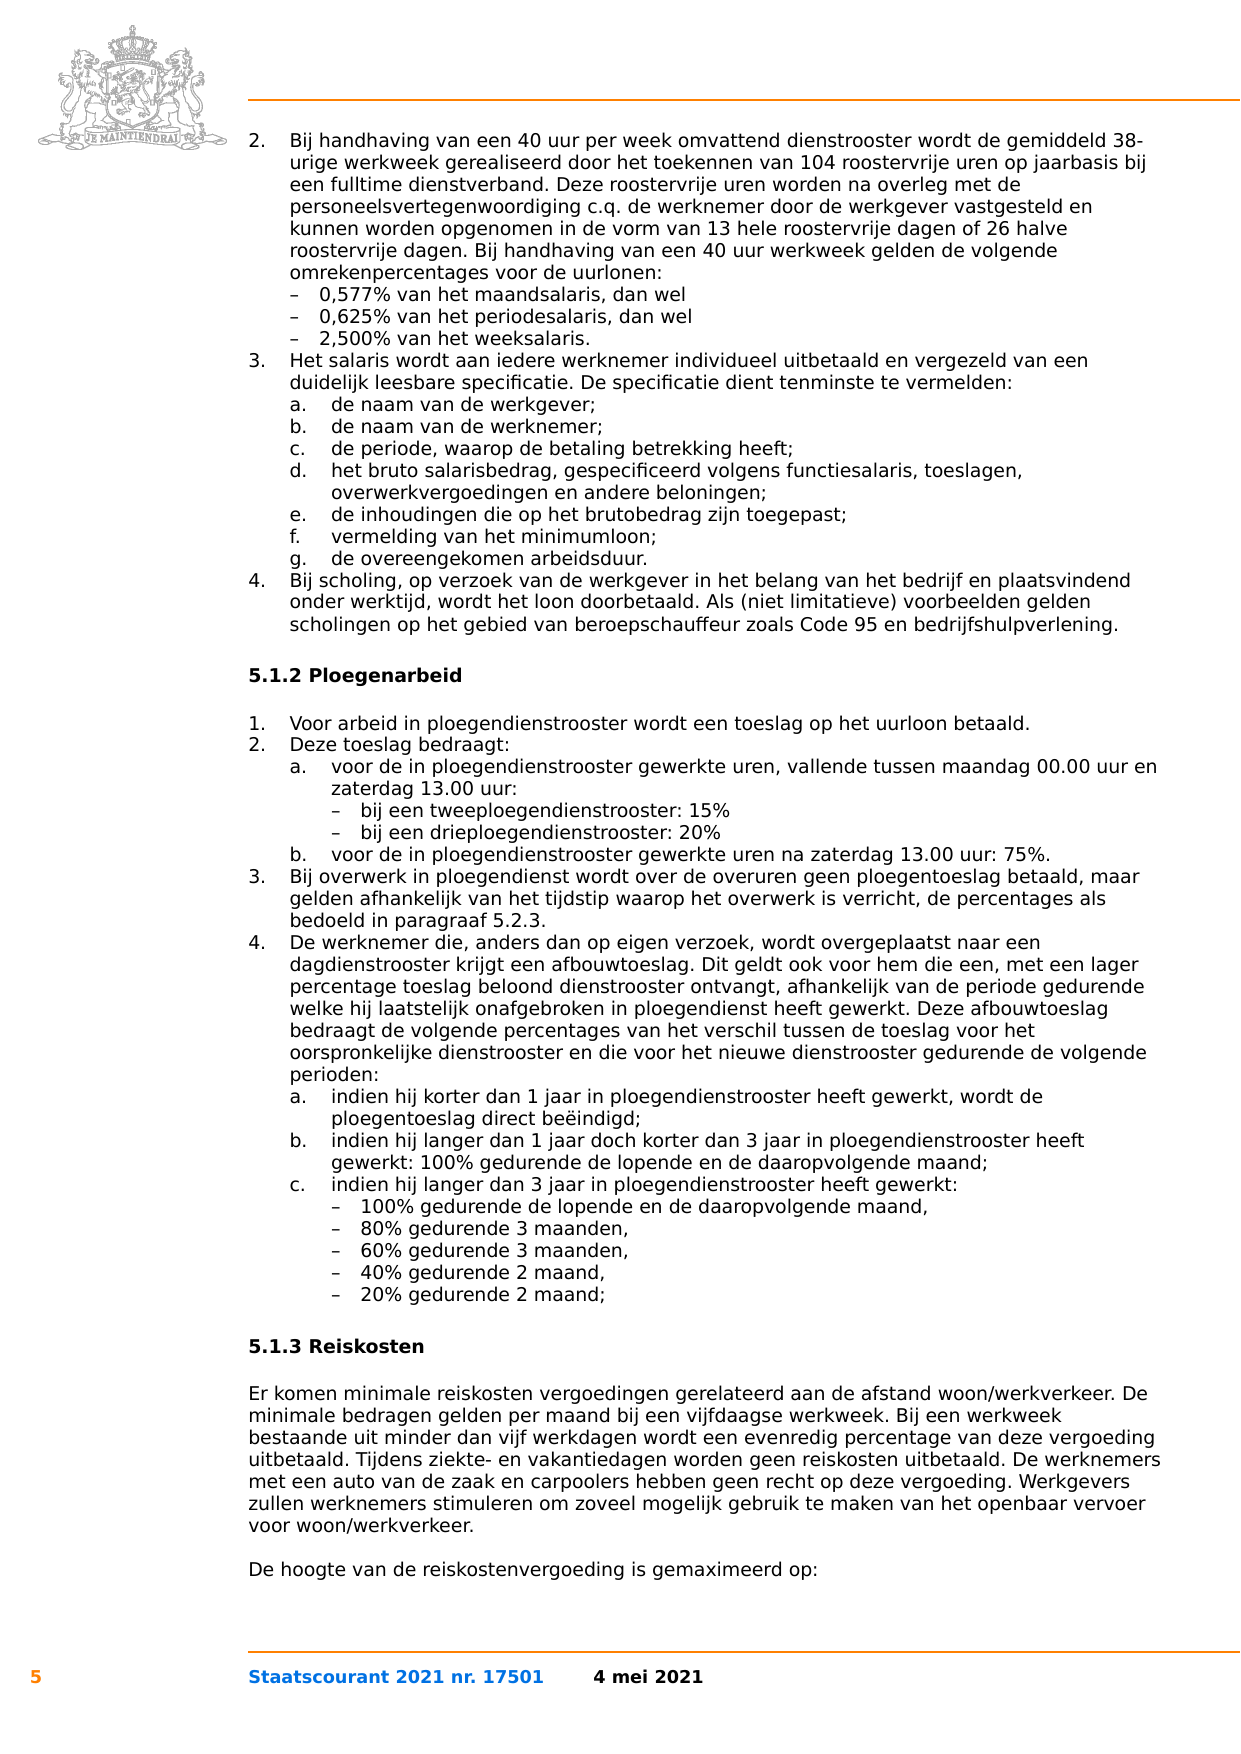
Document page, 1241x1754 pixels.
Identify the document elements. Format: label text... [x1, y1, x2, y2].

text 4. Bij scholing, op verzoek van de werkgever in het belang van het bedrijf en plaatsvindend onder werktijd, wordt het loon doorbetaald. Als (niet limitatieve) voorbeelden gelden scholingen op het gebied van beroepschauffeur zoals Code 95 en bedrijfshulpverlening. [248, 569, 1163, 635]
text a. voor de in ploegendienstrooster gewerkte uren, vallende tussen maandag 00.00 uur en zaterdag 13.00 uur: [289, 756, 1163, 800]
text b. indien hij langer dan 1 jaar doch korter dan 3 jaar in ploegendienstrooster heeft gewerkt: 100% gedurende de lopende en de daaropvolgende maand; [289, 1130, 1163, 1174]
text – 80% gedurende 3 maanden, [331, 1218, 1163, 1240]
text – 0,577% van het maandsalaris, dan wel [289, 284, 1163, 306]
text 4. De werknemer die, anders dan op eigen verzoek, wordt overgeplaatst naar een dagdienstrooster krijgt een afbouwtoeslag. Dit geldt ook voor hem die een, met een lager percentage toeslag beloond dienstrooster ontvangt, afhankelijk van de periode gedurende welke hij laatstelijk onafgebroken in ploegendienst heeft gewerkt. Deze afbouwtoeslag bedraagt de volgende percentages van het verschil tussen de toeslag voor het oorspronkelijke dienstrooster en die voor het nieuwe dienstrooster gedurende de volgende perioden: [248, 932, 1163, 1086]
text – 0,625% van het periodesalaris, dan wel [289, 306, 1163, 328]
text – 100% gedurende de lopende en de daaropvolgende maand, [331, 1196, 1163, 1218]
text – bij een drieploegendienstrooster: 20% [331, 822, 1163, 844]
text – 60% gedurende 3 maanden, [331, 1240, 1163, 1262]
text e. de inhoudingen die op het brutobedrag zijn toegepast; [289, 503, 1163, 526]
text c. de periode, waarop de betaling betrekking heeft; [289, 438, 1163, 459]
subtitle 5.1.3 Reiskosten [248, 1336, 1163, 1358]
text a. de naam van de werkgever; [289, 394, 1163, 416]
text De hoogte van de reiskostenvergoeding is gemaximeerd op: [248, 1558, 1163, 1581]
text 2. Deze toeslag bedraagt: [248, 734, 1163, 756]
text c. indien hij langer dan 3 jaar in ploegendienstrooster heeft gewerkt: [289, 1174, 1163, 1196]
text b. de naam van de werknemer; [289, 416, 1163, 438]
text Er komen minimale reiskosten vergoedingen gerelateerd aan de afstand woon/werkverkeer. De minimale bedragen gelden per maand bij een vijfdaagse werkweek. Bij een werkweek bestaande uit minder dan vijf werkdagen wordt een evenredig percentage van deze vergoeding uitbetaald. Tijdens ziekte- en vakantiedagen worden geen reiskosten uitbetaald. De werknemers met een auto van de zaak en carpoolers hebben geen recht op deze vergoeding. Werkgevers zullen werknemers stimuleren om zoveel mogelijk gebruik te maken van het openbaar vervoer voor woon/werkverkeer. [248, 1383, 1163, 1537]
text – bij een tweeploegendienstrooster: 15% [331, 800, 1163, 822]
text – 20% gedurende 2 maand; [331, 1284, 1163, 1306]
subtitle 5.1.2 Ploegenarbeid [248, 665, 1163, 687]
text a. indien hij korter dan 1 jaar in ploegendienstrooster heeft gewerkt, wordt de ploegentoeslag direct beëindigd; [289, 1086, 1163, 1130]
text – 2,500% van het weeksalaris. [289, 328, 1163, 350]
text 2. Bij handhaving van een 40 uur per week omvattend dienstrooster wordt de gemiddeld 38-urige werkweek gerealiseerd door het toekennen van 104 roostervrije uren op jaarbasis bij een fulltime dienstverband. Deze roostervrije uren worden na overleg met de personeelsvertegenwoordiging c.q. de werknemer door de werkgever vastgesteld en kunnen worden opgenomen in de vorm van 13 hele roostervrije dagen of 26 halve roostervrije dagen. Bij handhaving van een 40 uur werkweek gelden de volgende omrekenpercentages voor de uurlonen: [248, 130, 1163, 284]
text – 40% gedurende 2 maand, [331, 1262, 1163, 1284]
text d. het bruto salarisbedrag, gespecificeerd volgens functiesalaris, toeslagen, overwerkvergoedingen en andere beloningen; [289, 459, 1163, 503]
text 3. Bij overwerk in ploegendienst wordt over de overuren geen ploegentoeslag betaald, maar gelden afhankelijk van het tijdstip waarop het overwerk is verricht, de percentages als bedoeld in paragraaf 5.2.3. [248, 866, 1163, 932]
text 1. Voor arbeid in ploegendienstrooster wordt een toeslag op het uurloon betaald. [248, 712, 1163, 734]
text b. voor de in ploegendienstrooster gewerkte uren na zaterdag 13.00 uur: 75%. [289, 844, 1163, 866]
picture [38, 25, 227, 150]
text f. vermelding van het minimumloon; [289, 526, 1163, 547]
text 3. Het salaris wordt aan iedere werknemer individueel uitbetaald en vergezeld van een duidelijk leesbare specificatie. De specificatie dient tenminste te vermelden: [248, 350, 1163, 394]
text g. de overeengekomen arbeidsduur. [289, 547, 1163, 569]
